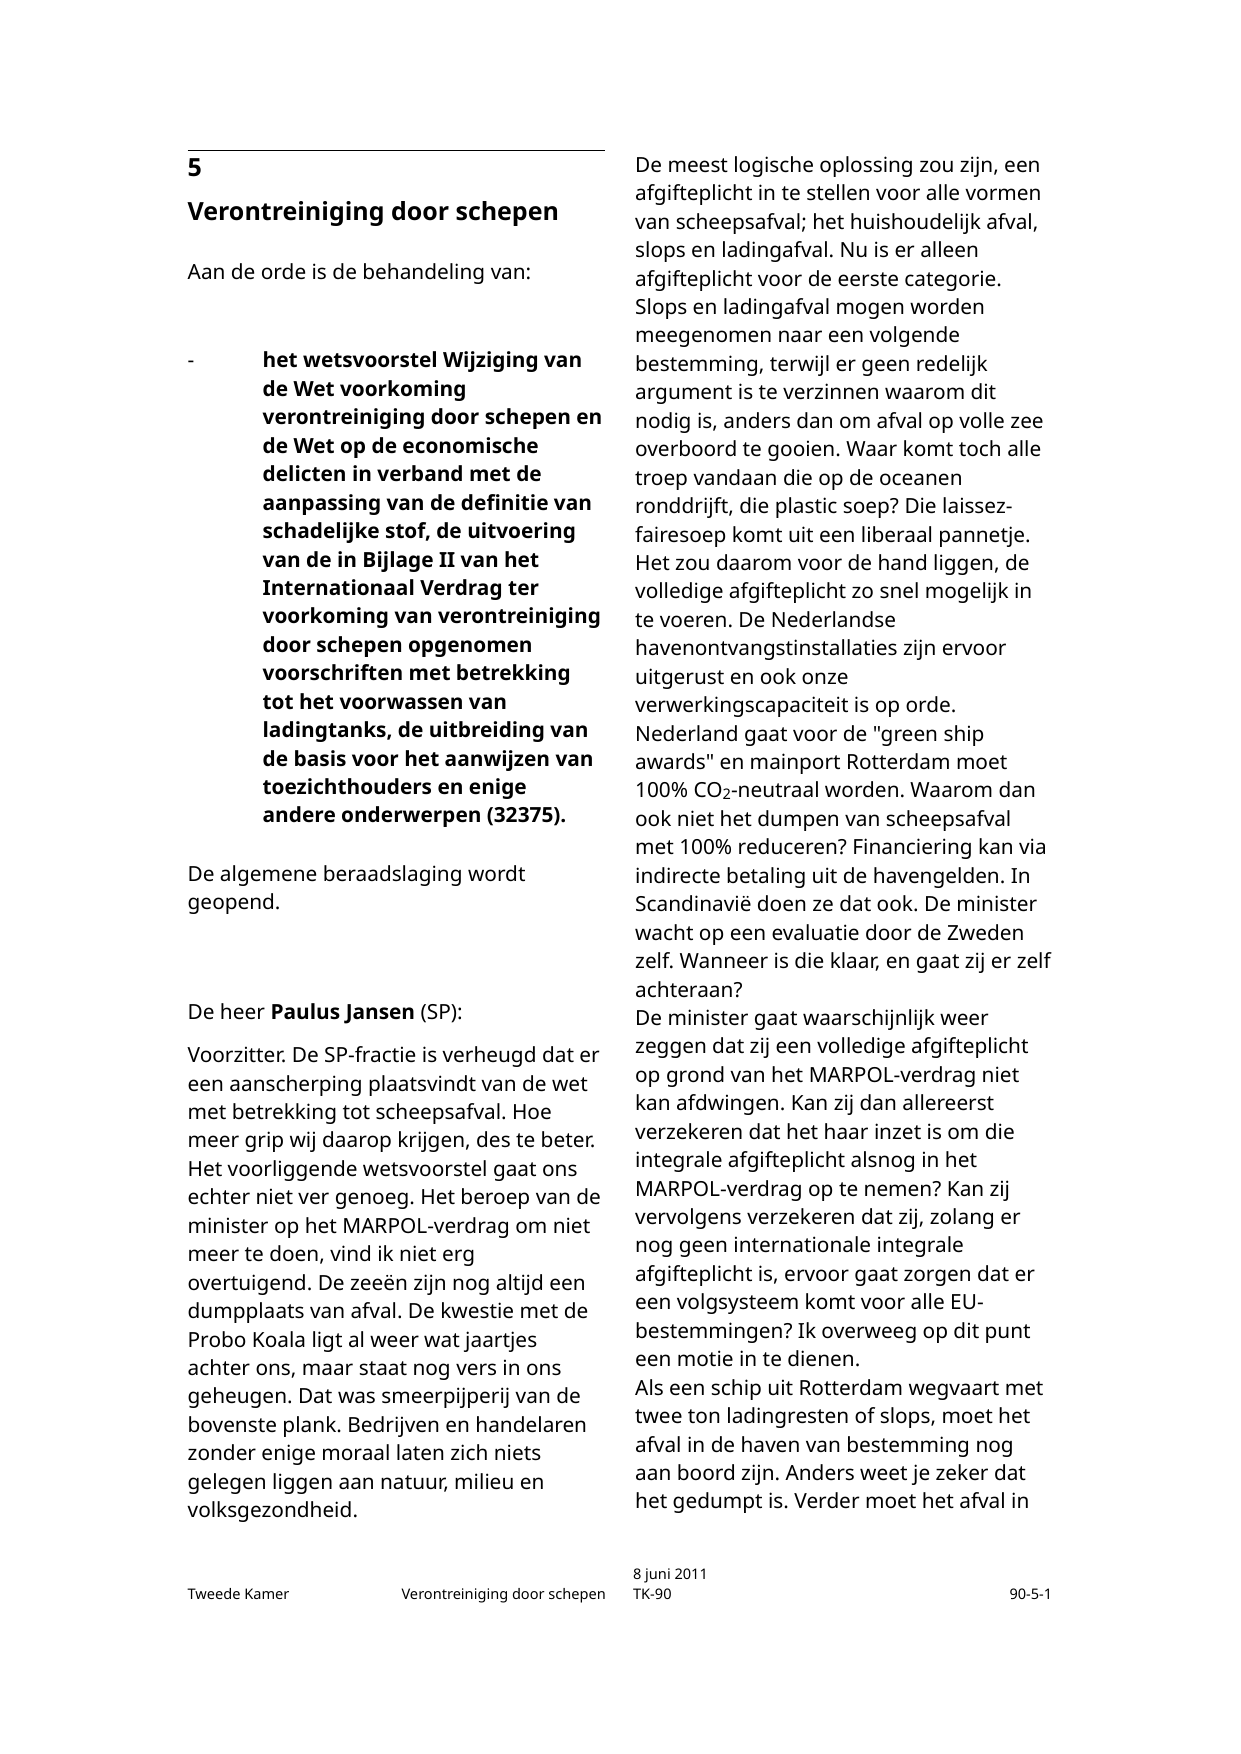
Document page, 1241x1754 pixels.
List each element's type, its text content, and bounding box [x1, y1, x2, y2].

text Verontreiniging door schepen [187, 193, 605, 227]
text De minister gaat waarschijnlijk weer zeggen dat zij een volledige afgifteplicht op grond van het MARPOL-verdrag niet kan afdwingen. Kan zij dan allereerst verzekeren dat het haar inzet is om die integrale afgifteplicht alsnog in het MARPOL-verdrag op te nemen? Kan zij vervolgens verzekeren dat zij, zolang er nog geen internationale integrale afgifteplicht is, ervoor gaat zorgen dat er een volgsysteem komt voor alle EU-bestemmingen? Ik overweeg op dit punt een motie in te dienen. [635, 1003, 1053, 1373]
text  [187, 946, 605, 974]
text De algemene beraadslaging wordt geopend. [187, 859, 605, 916]
text 5 [187, 151, 605, 184]
text Voorzitter. De SP-fractie is verheugd dat er een aanscherping plaatsvindt van de wet met betrekking tot scheepsafval. Hoe meer grip wij daarop krijgen, des te beter. Het voorliggende wetsvoorstel gaat ons echter niet ver genoeg. Het beroep van de minister op het MARPOL-verdrag om niet meer te doen, vind ik niet erg overtuigend. De zeeën zijn nog altijd een dumpplaats van afval. De kwestie met de Probo Koala ligt al weer wat jaartjes achter ons, maar staat nog vers in ons geheugen. Dat was smeerpijperij van de bovenste plank. Bedrijven en handelaren zonder enige moraal laten zich niets gelegen liggen aan natuur, milieu en volksgezondheid. [187, 1040, 605, 1524]
text De meest logische oplossing zou zijn, een afgifteplicht in te stellen voor alle vormen van scheepsafval; het huishoudelijk afval, slops en ladingafval. Nu is er alleen afgifteplicht voor de eerste categorie. Slops en ladingafval mogen worden meegenomen naar een volgende bestemming, terwijl er geen redelijk argument is te verzinnen waarom dit nodig is, anders dan om afval op volle zee overboord te gooien. Waar komt toch alle troep vandaan die op de oceanen ronddrijft, die plastic soep? Die laissez-fairesoep komt uit een liberaal pannetje. Het zou daarom voor de hand liggen, de volledige afgifteplicht zo snel mogelijk in te voeren. De Nederlandse havenontvangstinstallaties zijn ervoor uitgerust en ook onze verwerkingscapaciteit is op orde. Nederland gaat voor de "green ship awards" en mainport Rotterdam moet 100% CO2-neutraal worden. Waarom dan ook niet het dumpen van scheepsafval met 100% reduceren? Financiering kan via indirecte betaling uit de havengelden. In Scandinavië doen ze dat ook. De minister wacht op een evaluatie door de Zweden zelf. Wanneer is die klaar, en gaat zij er zelf achteraan? [635, 150, 1053, 1003]
list het wetsvoorstel Wijziging van de Wet voorkoming verontreiniging door schepen en de Wet op de economische delicten in verband met de aanpassing van de definitie van schadelijke stof, de uitvoering van de in Bijlage II van het Internationaal Verdrag ter voorkoming van verontreiniging door schepen opgenomen voorschriften met betrekking tot het voorwassen van ladingtanks, de uitbreiding van de basis voor het aanwijzen van toezichthouders en enige andere onderwerpen (32375). [187, 346, 605, 829]
text Aan de orde is de behandeling van: [187, 257, 605, 286]
text Als een schip uit Rotterdam wegvaart met twee ton ladingresten of slops, moet het afval in de haven van bestemming nog aan boord zijn. Anders weet je zeker dat het gedumpt is. Verder moet het afval in [635, 1373, 1053, 1515]
text De heer Paulus Jansen (SP): [187, 997, 605, 1025]
